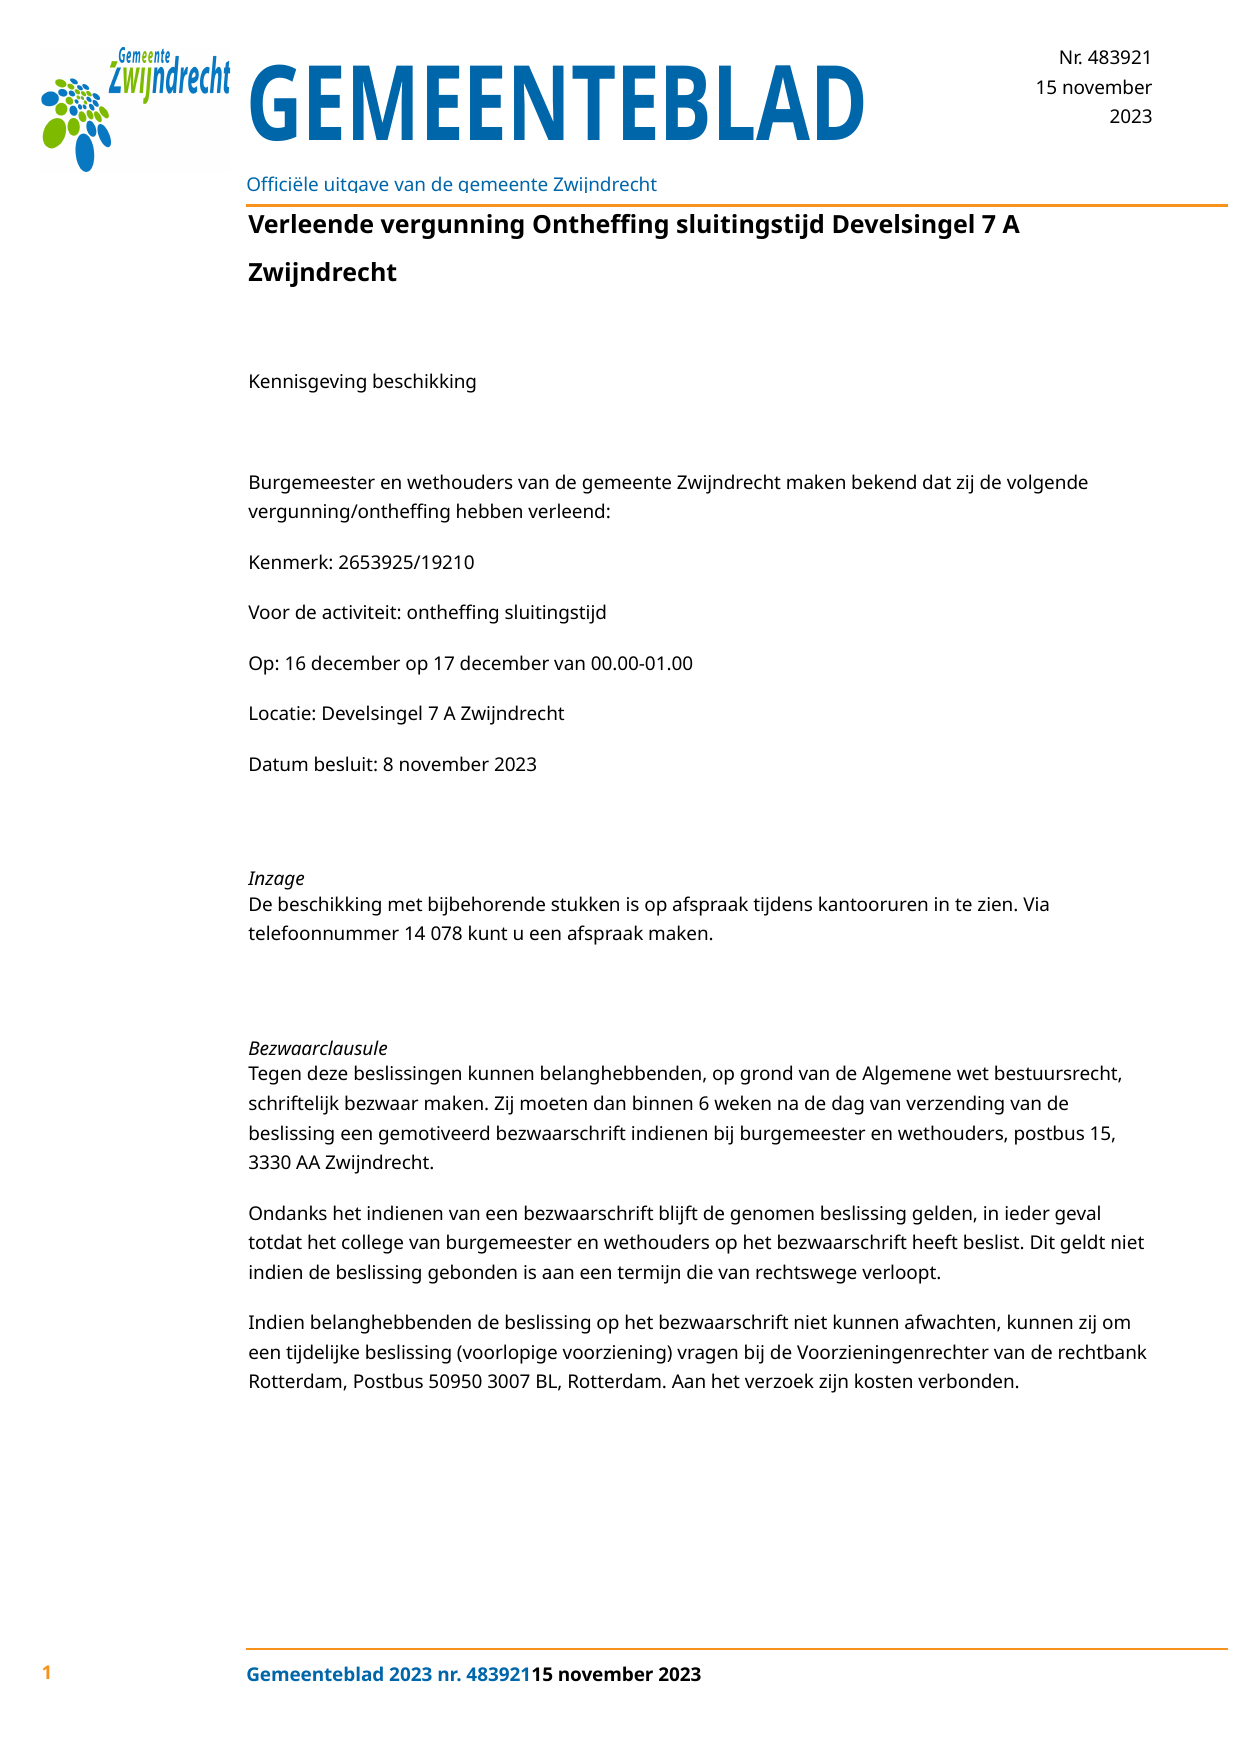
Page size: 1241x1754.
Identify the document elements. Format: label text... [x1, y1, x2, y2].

text Verleende vergunning Ontheffing sluitingstijd Develsingel 7 A Zwijndrecht [248, 207, 1152, 288]
text Indien belanghebbenden de beslissing op het bezwaarschrift niet kunnen afwachten, kunnen zij om een tijdelijke beslissing (voorlopige voorziening) vragen bij de Voorzieningenrechter van de rechtbank Rotterdam, Postbus 50950 3007 BL, Rotterdam. Aan het verzoek zijn kosten verbonden. [248, 1309, 1152, 1394]
text Op: 16 december op 17 december van 00.00-01.00 [248, 650, 1152, 676]
text Inzage [248, 865, 1152, 891]
text Kenmerk: 2653925/19210 [248, 549, 1152, 575]
text Ondanks het indienen van een bezwaarschrift blijft de genomen beslissing gelden, in ieder geval totdat het college van burgemeester en wethouders op het bezwaarschrift heeft beslist. Dit geldt niet indien de beslissing gebonden is aan een termijn die van rechtswege verloopt. [248, 1200, 1152, 1285]
text Datum besluit: 8 november 2023 [248, 751, 1152, 777]
text De beschikking met bijbehorende stukken is op afspraak tijdens kantooruren in te zien. Via telefoonnummer 14 078 kunt u een afspraak maken. [248, 891, 1152, 946]
text Burgemeester en wethouders van de gemeente Zwijndrecht maken bekend dat zij de volgende vergunning/ontheffing hebben verleend: [248, 469, 1152, 524]
text Voor de activiteit: ontheffing sluitingstijd [248, 599, 1152, 625]
picture [41, 47, 231, 172]
text Kennisgeving beschikking [248, 368, 1152, 394]
text Tegen deze beslissingen kunnen belanghebbenden, op grond van de Algemene wet bestuursrecht, schriftelijk bezwaar maken. Zij moeten dan binnen 6 weken na de dag van verzending van de beslissing een gemotiveerd bezwaarschrift indienen bij burgemeester en wethouders, postbus 15, 3330 AA Zwijndrecht. [248, 1061, 1152, 1175]
text Bezwaarclausule [248, 1035, 1152, 1061]
text Locatie: Develsingel 7 A Zwijndrecht [248, 700, 1152, 726]
